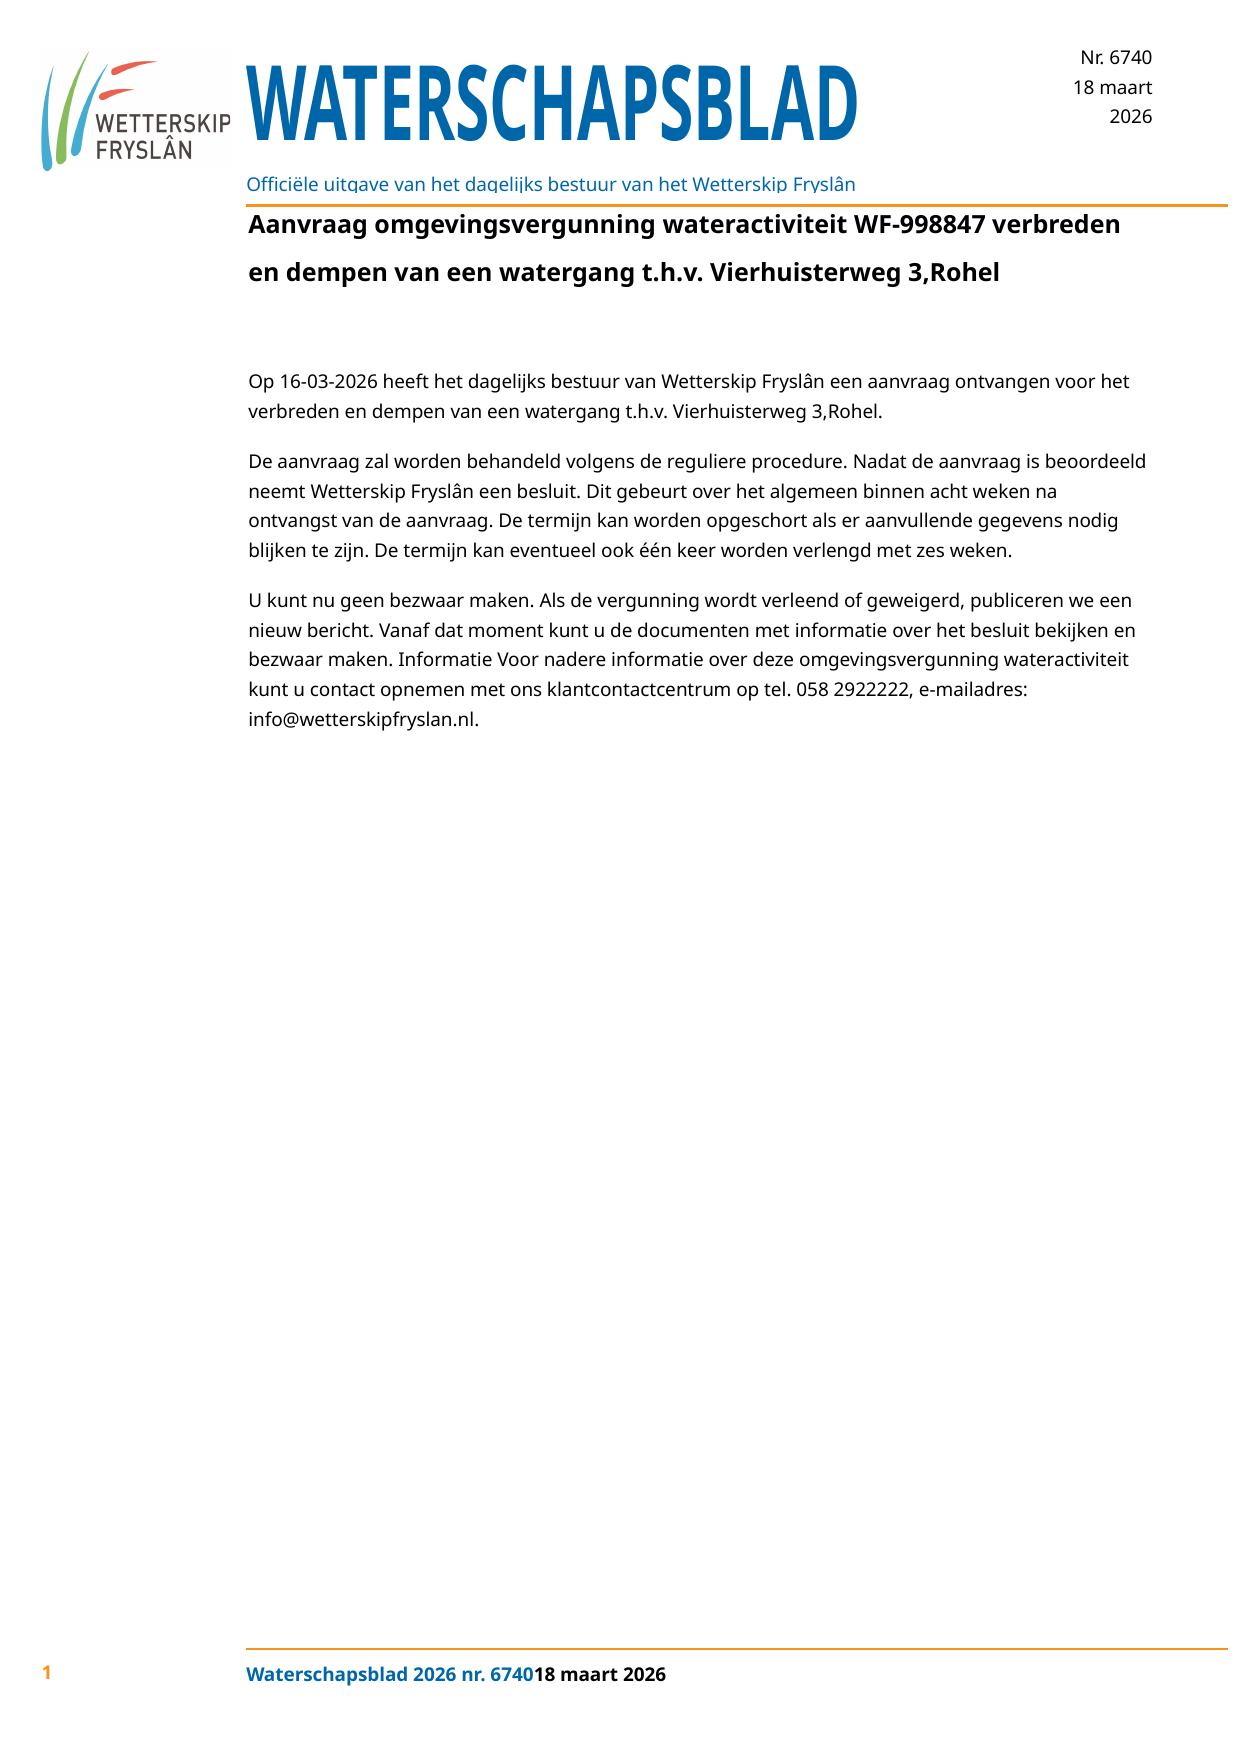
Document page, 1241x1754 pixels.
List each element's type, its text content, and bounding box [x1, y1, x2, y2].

text De aanvraag zal worden behandeld volgens de reguliere procedure. Nadat de aanvraag is beoordeeld neemt Wetterskip Fryslân een besluit. Dit gebeurt over het algemeen binnen acht weken na ontvangst van de aanvraag. De termijn kan worden opgeschort als er aanvullende gegevens nodig blijken te zijn. De termijn kan eventueel ook één keer worden verlengd met zes weken. [248, 448, 1152, 563]
text Op 16-03-2026 heeft het dagelijks bestuur van Wetterskip Fryslân een aanvraag ontvangen voor het verbreden en dempen van een watergang t.h.v. Vierhuisterweg 3,Rohel. [248, 368, 1152, 424]
picture [41, 47, 231, 172]
text U kunt nu geen bezwaar maken. Als de vergunning wordt verleend of geweigerd, publiceren we een nieuw bericht. Vanaf dat moment kunt u de documenten met informatie over het besluit bekijken en bezwaar maken. Informatie Voor nadere informatie over deze omgevingsvergunning wateractiviteit kunt u contact opnemen met ons klantcontactcentrum op tel. 058 2922222, e-mailadres: info@wetterskipfryslan.nl. [248, 587, 1152, 732]
text Aanvraag omgevingsvergunning wateractiviteit WF-998847 verbreden en dempen van een watergang t.h.v. Vierhuisterweg 3,Rohel [248, 207, 1152, 288]
